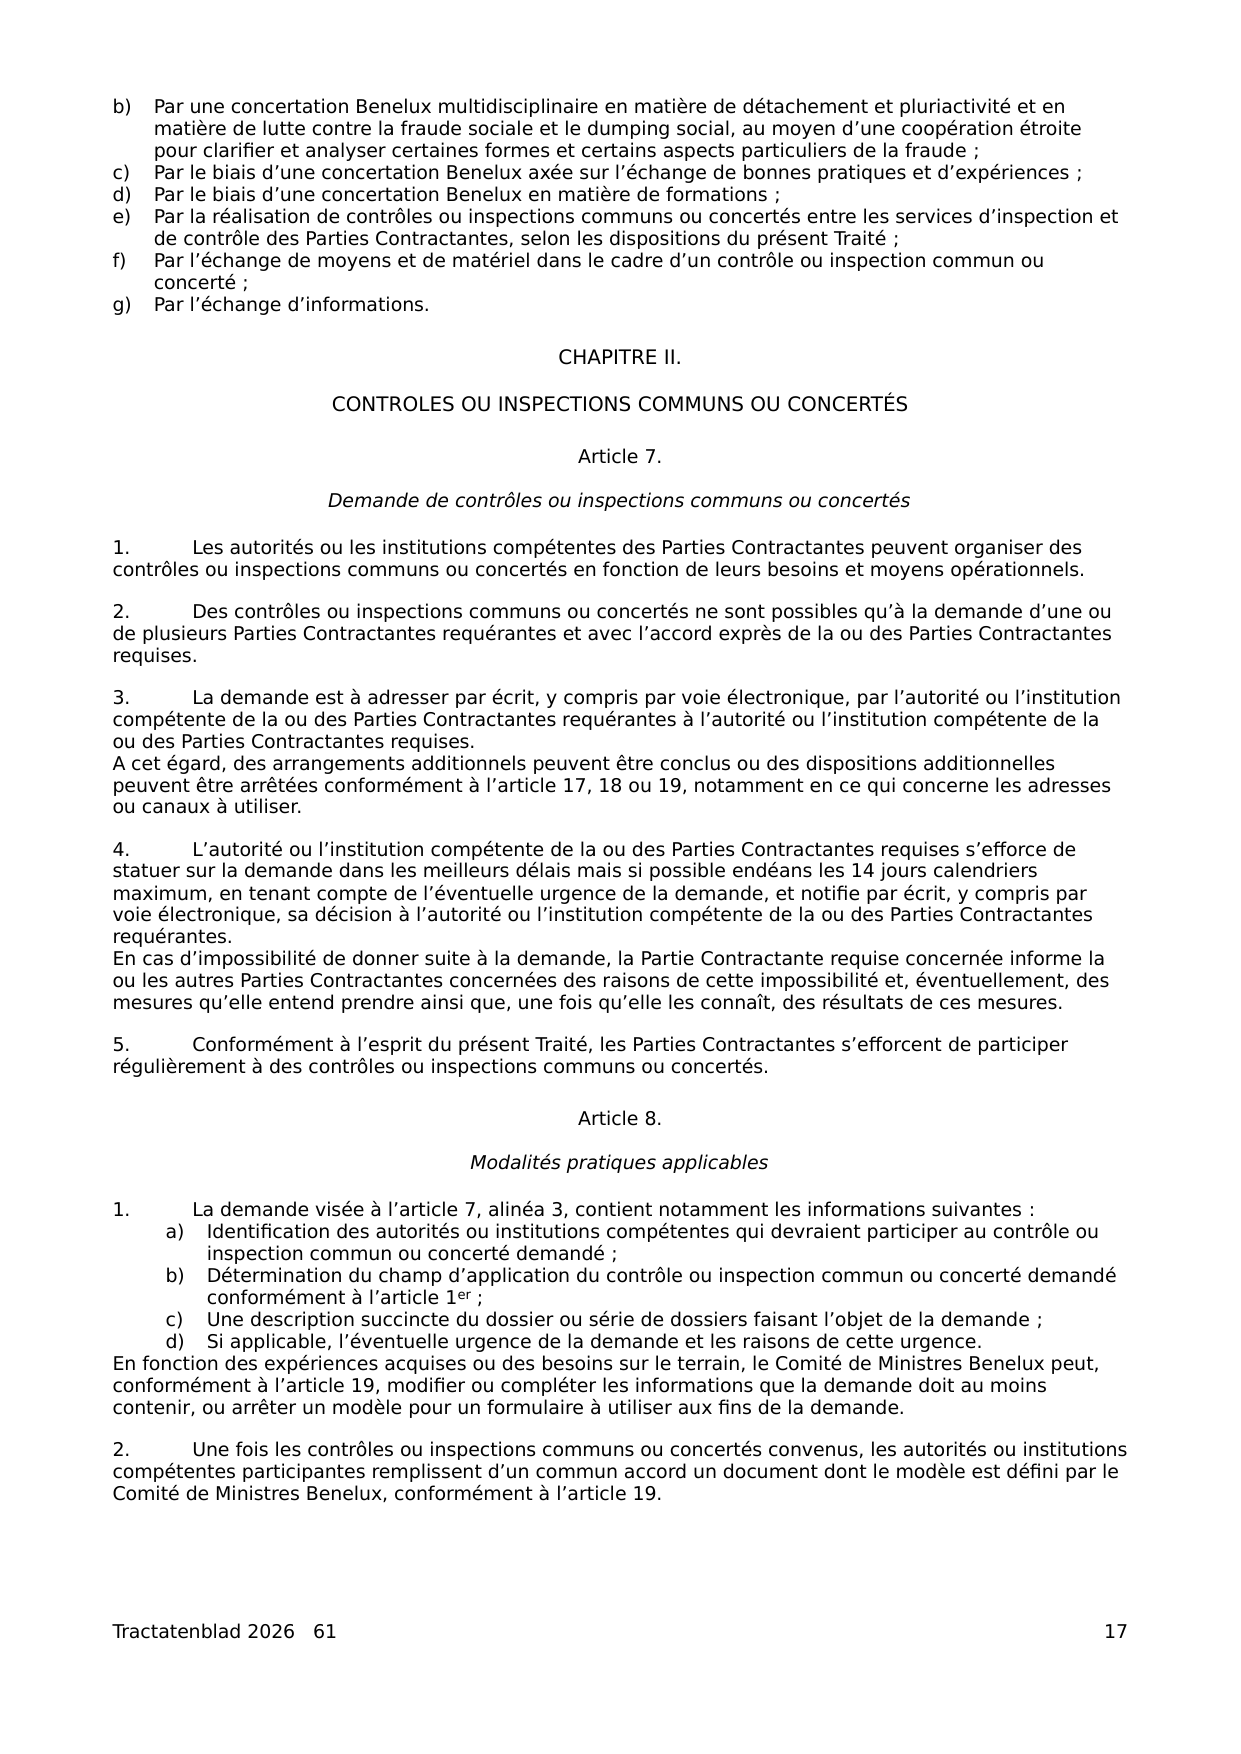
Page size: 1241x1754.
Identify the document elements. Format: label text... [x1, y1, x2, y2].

text En fonction des expériences acquises ou des besoins sur le terrain, le Comité de Ministres Benelux peut, conformément à l’article 19, modifier ou compléter les informations que la demande doit au moins contenir, ou arrêter un modèle pour un formulaire à utiliser aux fins de la demande. [112, 1353, 1128, 1419]
text e) Par la réalisation de contrôles ou inspections communs ou concertés entre les services d’inspection et de contrôle des Parties Contractantes, selon les dispositions du présent Traité ; [112, 206, 1128, 250]
text b) Détermination du champ d’application du contrôle ou inspection commun ou concerté demandé conformément à l’article 1er ; [165, 1265, 1128, 1309]
subtitle CHAPITRE II. CONTROLES OU INSPECTIONS COMMUNS OU CONCERTÉS [112, 346, 1128, 416]
text b) Par une concertation Benelux multidisciplinaire en matière de détachement et pluriactivité et en matière de lutte contre la fraude sociale et le dumping social, au moyen d’une coopération étroite pour clarifier et analyser certaines formes et certains aspects particuliers de la fraude ; [112, 96, 1128, 162]
text f) Par l’échange de moyens et de matériel dans le cadre d’un contrôle ou inspection commun ou concerté ; [112, 250, 1128, 294]
subtitle Article 8. Modalités pratiques applicables [112, 1108, 1128, 1174]
text a) Identification des autorités ou institutions compétentes qui devraient participer au contrôle ou inspection commun ou concerté demandé ; [165, 1221, 1128, 1265]
subtitle Article 7. Demande de contrôles ou inspections communs ou concertés [112, 446, 1128, 512]
text En cas d’impossibilité de donner suite à la demande, la Partie Contractante requise concernée informe la ou les autres Parties Contractantes concernées des raisons de cette impossibilité et, éventuellement, des mesures qu’elle entend prendre ainsi que, une fois qu’elle les connaît, des résultats de ces mesures. [112, 948, 1128, 1014]
text c) Par le biais d’une concertation Benelux axée sur l’échange de bonnes pratiques et d’expériences ; [112, 162, 1128, 184]
text 1. La demande visée à l’article 7, alinéa 3, contient notamment les informations suivantes : [112, 1199, 1128, 1221]
text 1. Les autorités ou les institutions compétentes des Parties Contractantes peuvent organiser des contrôles ou inspections communs ou concertés en fonction de leurs besoins et moyens opérationnels. [112, 537, 1128, 581]
text 3. La demande est à adresser par écrit, y compris par voie électronique, par l’autorité ou l’institution compétente de la ou des Parties Contractantes requérantes à l’autorité ou l’institution compétente de la ou des Parties Contractantes requises. [112, 687, 1128, 752]
text c) Une description succincte du dossier ou série de dossiers faisant l’objet de la demande ; [165, 1309, 1128, 1331]
text g) Par l’échange d’informations. [112, 294, 1128, 316]
text 4. L’autorité ou l’institution compétente de la ou des Parties Contractantes requises s’efforce de statuer sur la demande dans les meilleurs délais mais si possible endéans les 14 jours calendriers maximum, en tenant compte de l’éventuelle urgence de la demande, et notifie par écrit, y compris par voie électronique, sa décision à l’autorité ou l’institution compétente de la ou des Parties Contractantes requérantes. [112, 838, 1128, 948]
text 2. Des contrôles ou inspections communs ou concertés ne sont possibles qu’à la demande d’une ou de plusieurs Parties Contractantes requérantes et avec l’accord exprès de la ou des Parties Contractantes requises. [112, 601, 1128, 667]
text 5. Conformément à l’esprit du présent Traité, les Parties Contractantes s’efforcent de participer régulièrement à des contrôles ou inspections communs ou concertés. [112, 1034, 1128, 1078]
text d) Si applicable, l’éventuelle urgence de la demande et les raisons de cette urgence. [165, 1331, 1128, 1353]
text 2. Une fois les contrôles ou inspections communs ou concertés convenus, les autorités ou institutions compétentes participantes remplissent d’un commun accord un document dont le modèle est défini par le Comité de Ministres Benelux, conformément à l’article 19. [112, 1439, 1128, 1505]
text d) Par le biais d’une concertation Benelux en matière de formations ; [112, 184, 1128, 206]
text A cet égard, des arrangements additionnels peuvent être conclus ou des dispositions additionnelles peuvent être arrêtées conformément à l’article 17, 18 ou 19, notamment en ce qui concerne les adresses ou canaux à utiliser. [112, 752, 1128, 818]
